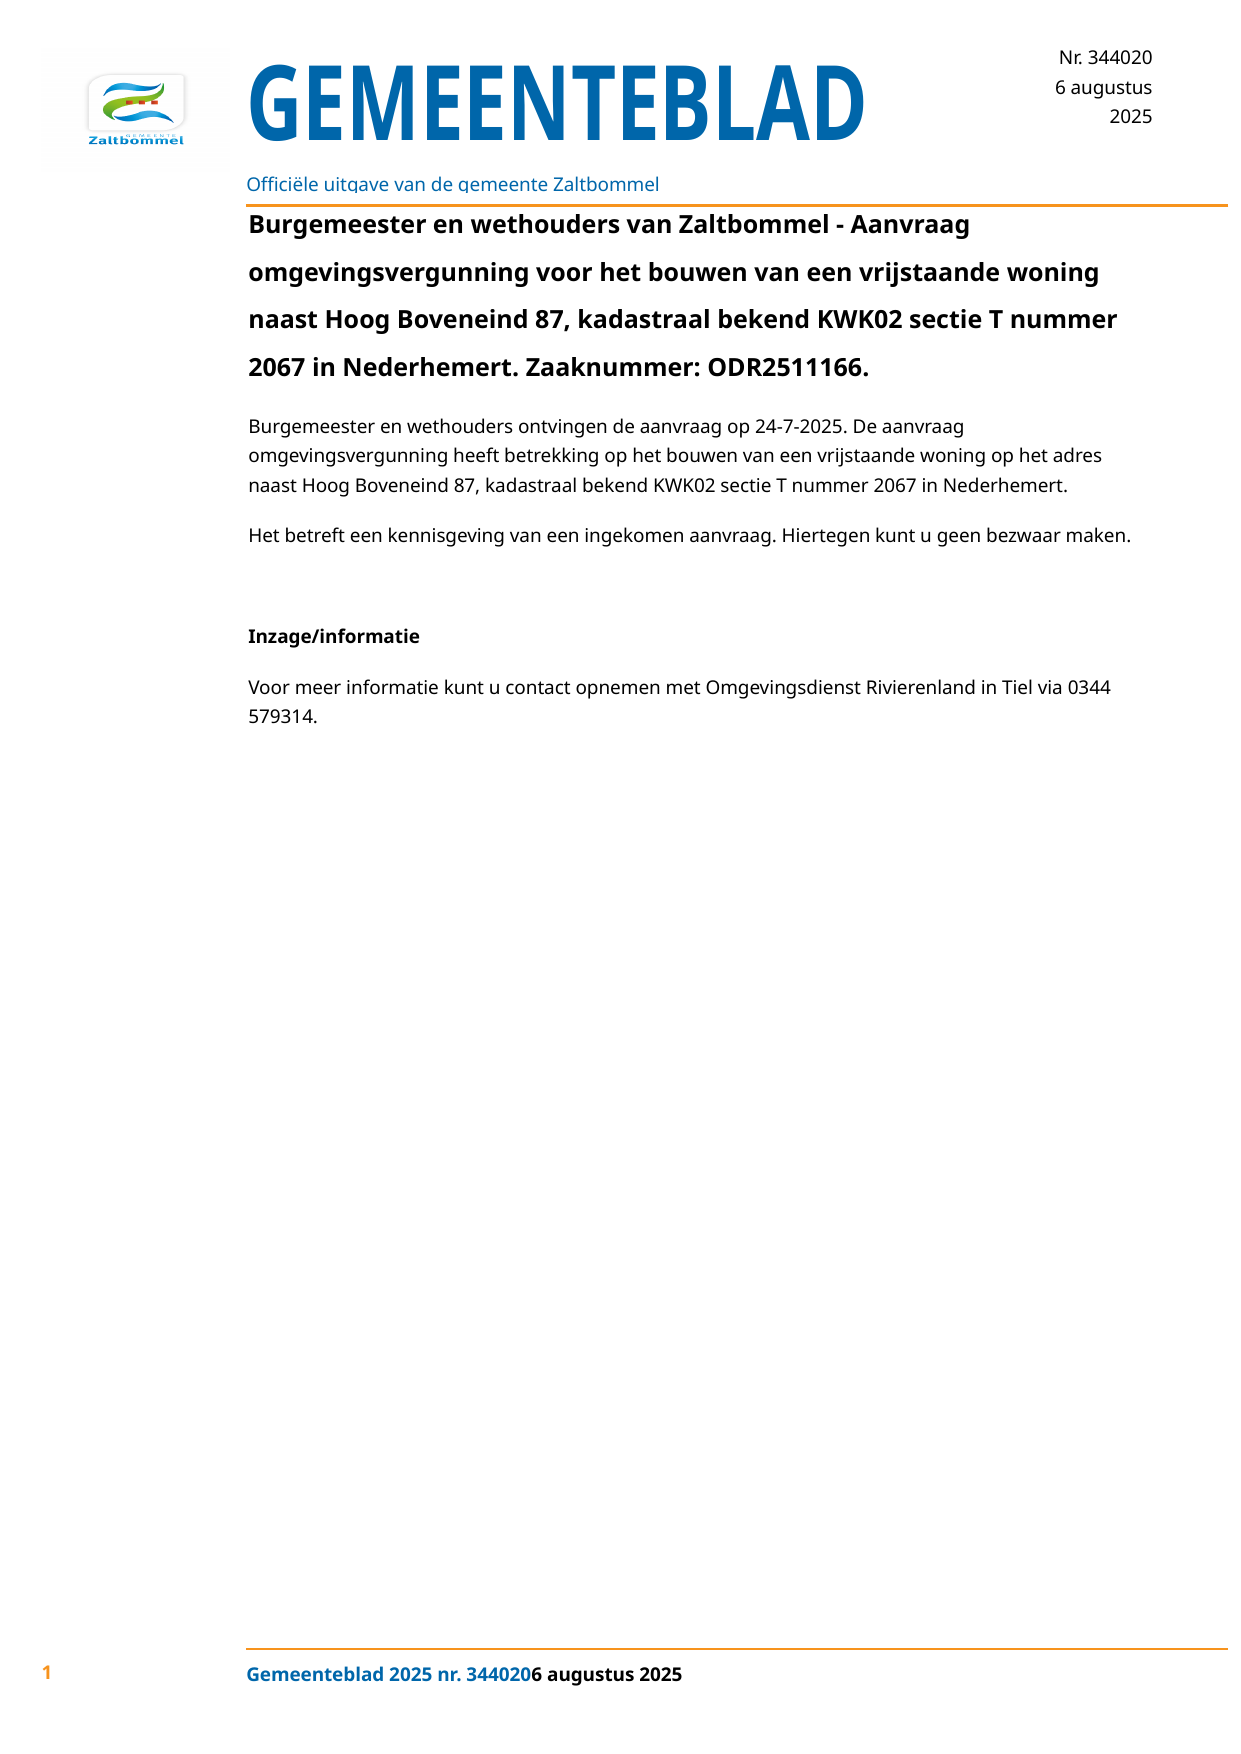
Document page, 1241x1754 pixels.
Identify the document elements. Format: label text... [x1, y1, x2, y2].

text Burgemeester en wethouders ontvingen de aanvraag op 24-7-2025. De aanvraag omgevingsvergunning heeft betrekking op het bouwen van een vrijstaande woning op het adres naast Hoog Boveneind 87, kadastraal bekend KWK02 sectie T nummer 2067 in Nederhemert. [248, 413, 1152, 498]
text Inzage/informatie [248, 623, 1152, 649]
text Voor meer informatie kunt u contact opnemen met Omgevingsdienst Rivierenland in Tiel via 0344 579314. [248, 674, 1152, 729]
text Burgemeester en wethouders van Zaltbommel - Aanvraag omgevingsvergunning voor het bouwen van een vrijstaande woning naast Hoog Boveneind 87, kadastraal bekend KWK02 sectie T nummer 2067 in Nederhemert. Zaaknummer: ODR2511166. [248, 207, 1152, 384]
picture [41, 47, 231, 172]
text Het betreft een kennisgeving van een ingekomen aanvraag. Hiertegen kunt u geen bezwaar maken. [248, 523, 1152, 548]
